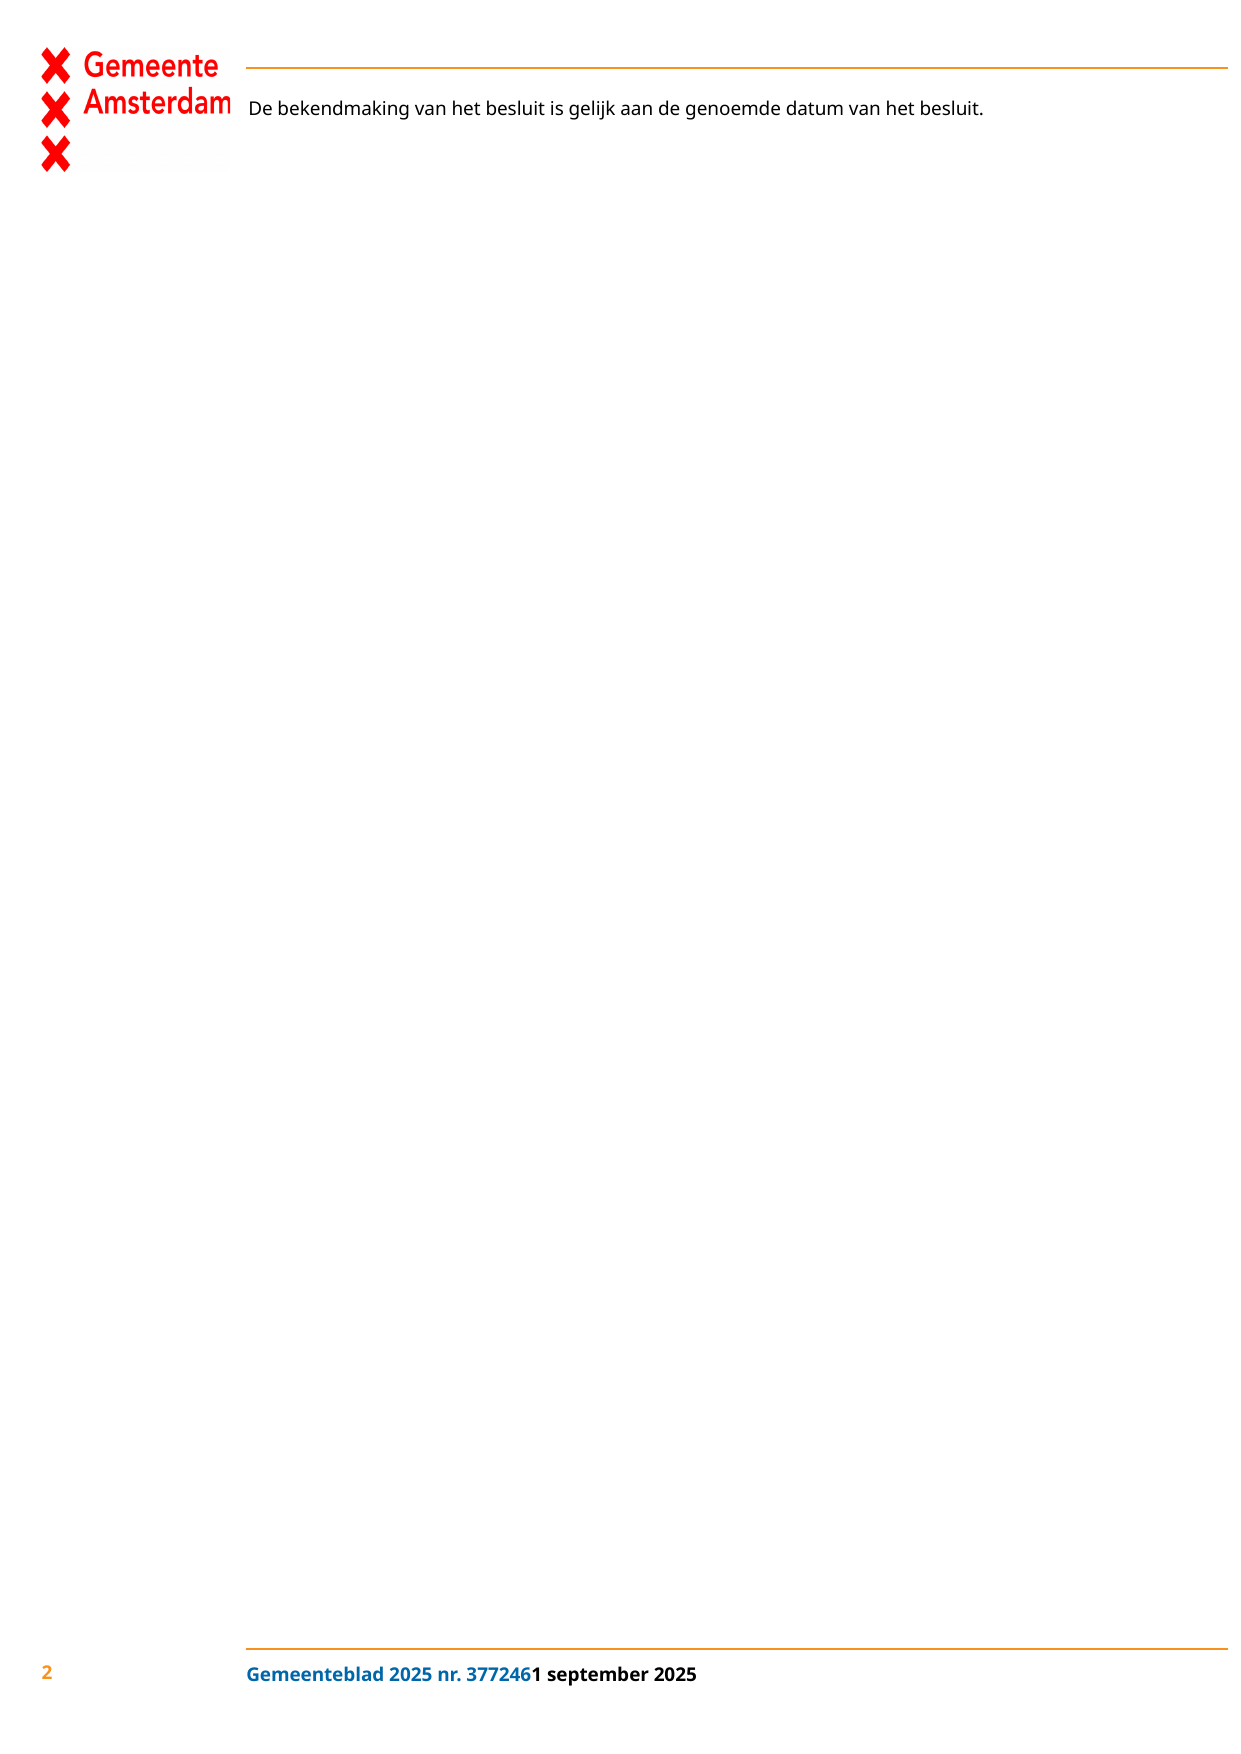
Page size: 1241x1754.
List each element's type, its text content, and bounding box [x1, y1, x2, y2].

picture [41, 47, 231, 172]
text De bekendmaking van het besluit is gelijk aan de genoemde datum van het besluit. [248, 95, 1152, 121]
